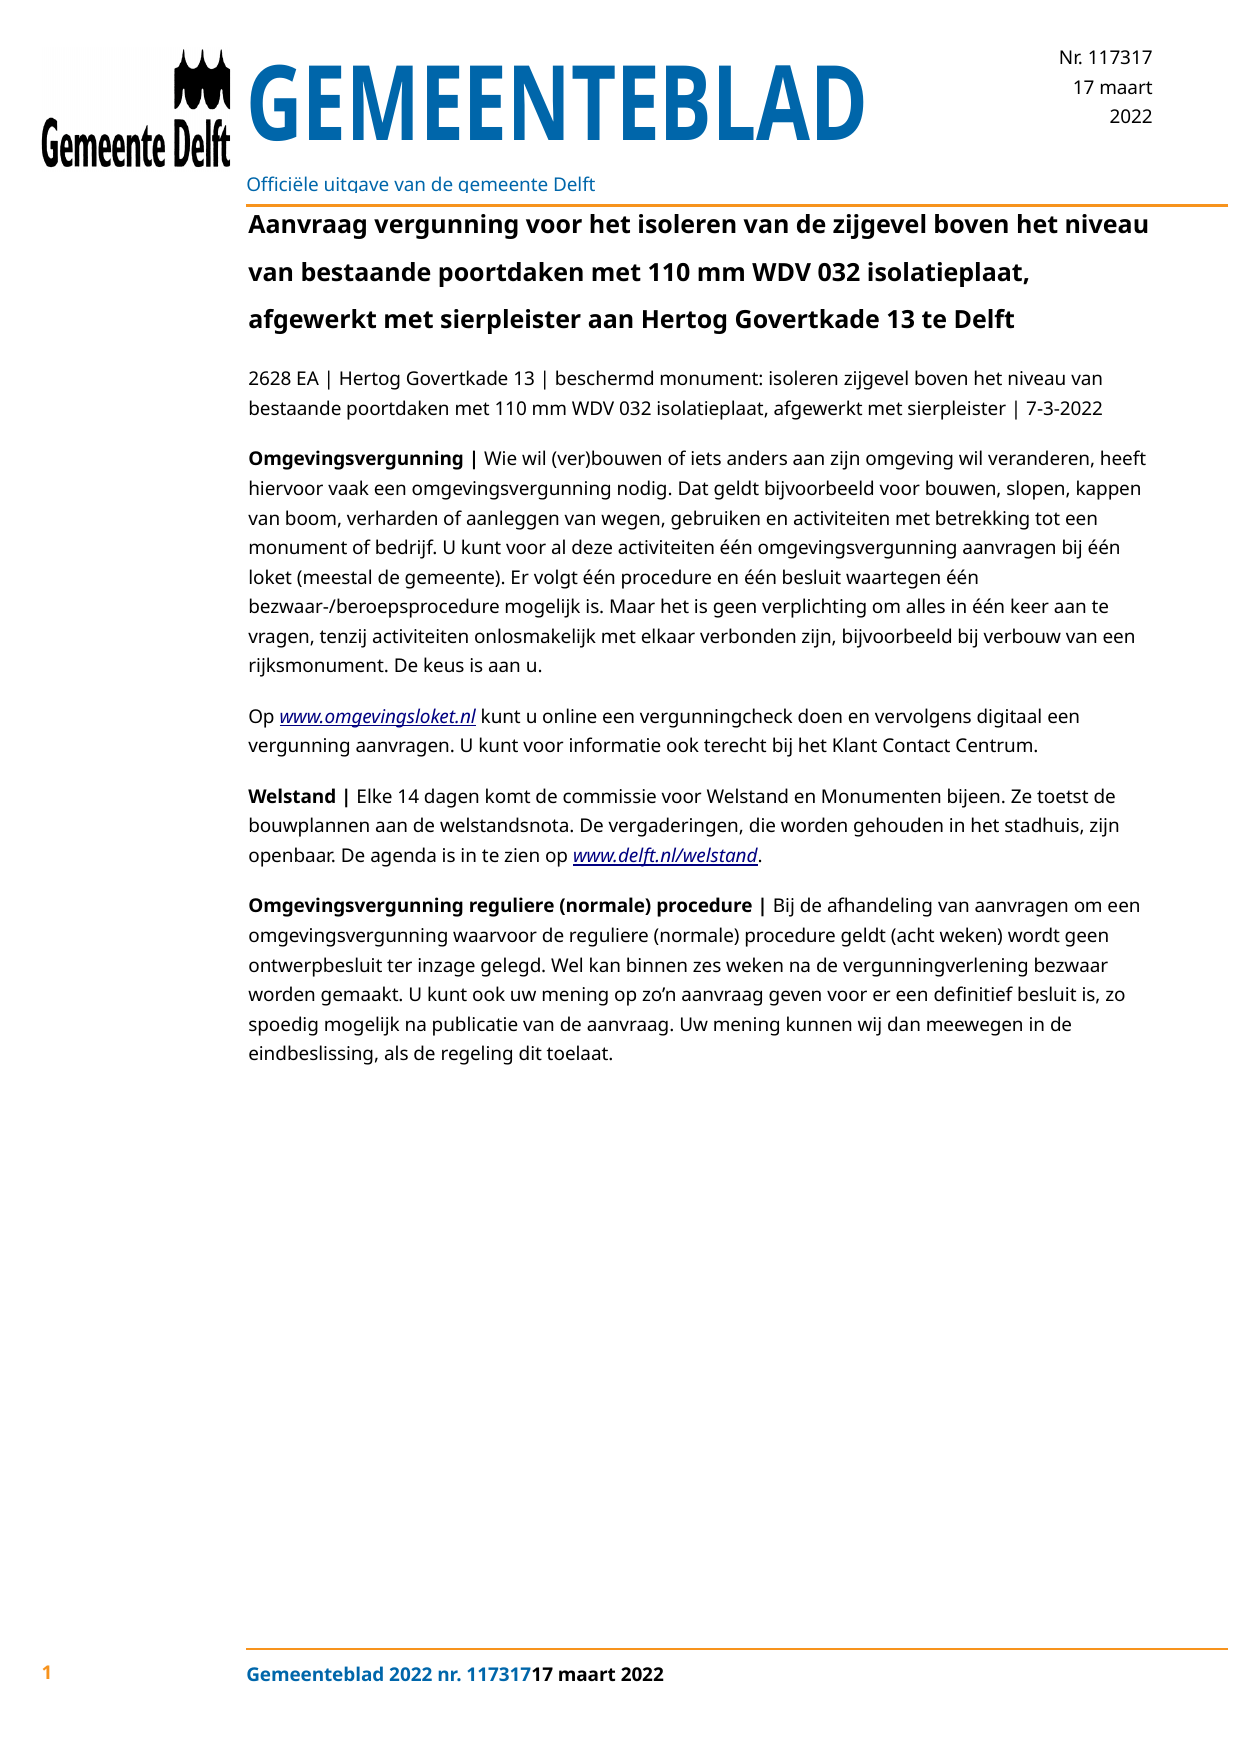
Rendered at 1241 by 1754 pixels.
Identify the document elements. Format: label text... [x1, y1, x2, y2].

picture [41, 47, 231, 172]
text Omgevingsvergunning reguliere (normale) procedure | Bij de afhandeling van aanvragen om een omgevingsvergunning waarvoor de reguliere (normale) procedure geldt (acht weken) wordt geen ontwerpbesluit ter inzage gelegd. Wel kan binnen zes weken na de vergunningverlening bezwaar worden gemaakt. U kunt ook uw mening op zo’n aanvraag geven voor er een definitief besluit is, zo spoedig mogelijk na publicatie van de aanvraag. Uw mening kunnen wij dan meewegen in de eindbeslissing, als de regeling dit toelaat. [248, 893, 1152, 1066]
text Omgevingsvergunning | Wie wil (ver)bouwen of iets anders aan zijn omgeving wil veranderen, heeft hiervoor vaak een omgevingsvergunning nodig. Dat geldt bijvoorbeeld voor bouwen, slopen, kappen van boom, verharden of aanleggen van wegen, gebruiken en activiteiten met betrekking tot een monument of bedrijf. U kunt voor al deze activiteiten één omgevingsvergunning aanvragen bij één loket (meestal de gemeente). Er volgt één procedure en één besluit waartegen één bezwaar-/beroepsprocedure mogelijk is. Maar het is geen verplichting om alles in één keer aan te vragen, tenzij activiteiten onlosmakelijk met elkaar verbonden zijn, bijvoorbeeld bij verbouw van een rijksmonument. De keus is aan u. [248, 446, 1152, 678]
text 2628 EA | Hertog Govertkade 13 | beschermd monument: isoleren zijgevel boven het niveau van bestaande poortdaken met 110 mm WDV 032 isolatieplaat, afgewerkt met sierpleister | 7-3-2022 [248, 366, 1152, 421]
text Aanvraag vergunning voor het isoleren van de zijgevel boven het niveau van bestaande poortdaken met 110 mm WDV 032 isolatieplaat, afgewerkt met sierpleister aan Hertog Govertkade 13 te Delft [248, 207, 1152, 336]
text Welstand | Elke 14 dagen komt de commissie voor Welstand en Monumenten bijeen. Ze toetst de bouwplannen aan de welstandsnota. De vergaderingen, die worden gehouden in het stadhuis, zijn openbaar. De agenda is in te zien op www.delft.nl/welstand. [248, 783, 1152, 868]
text Op www.omgevingsloket.nl kunt u online een vergunningcheck doen en vervolgens digitaal een vergunning aanvragen. U kunt voor informatie ook terecht bij het Klant Contact Centrum. [248, 703, 1152, 758]
